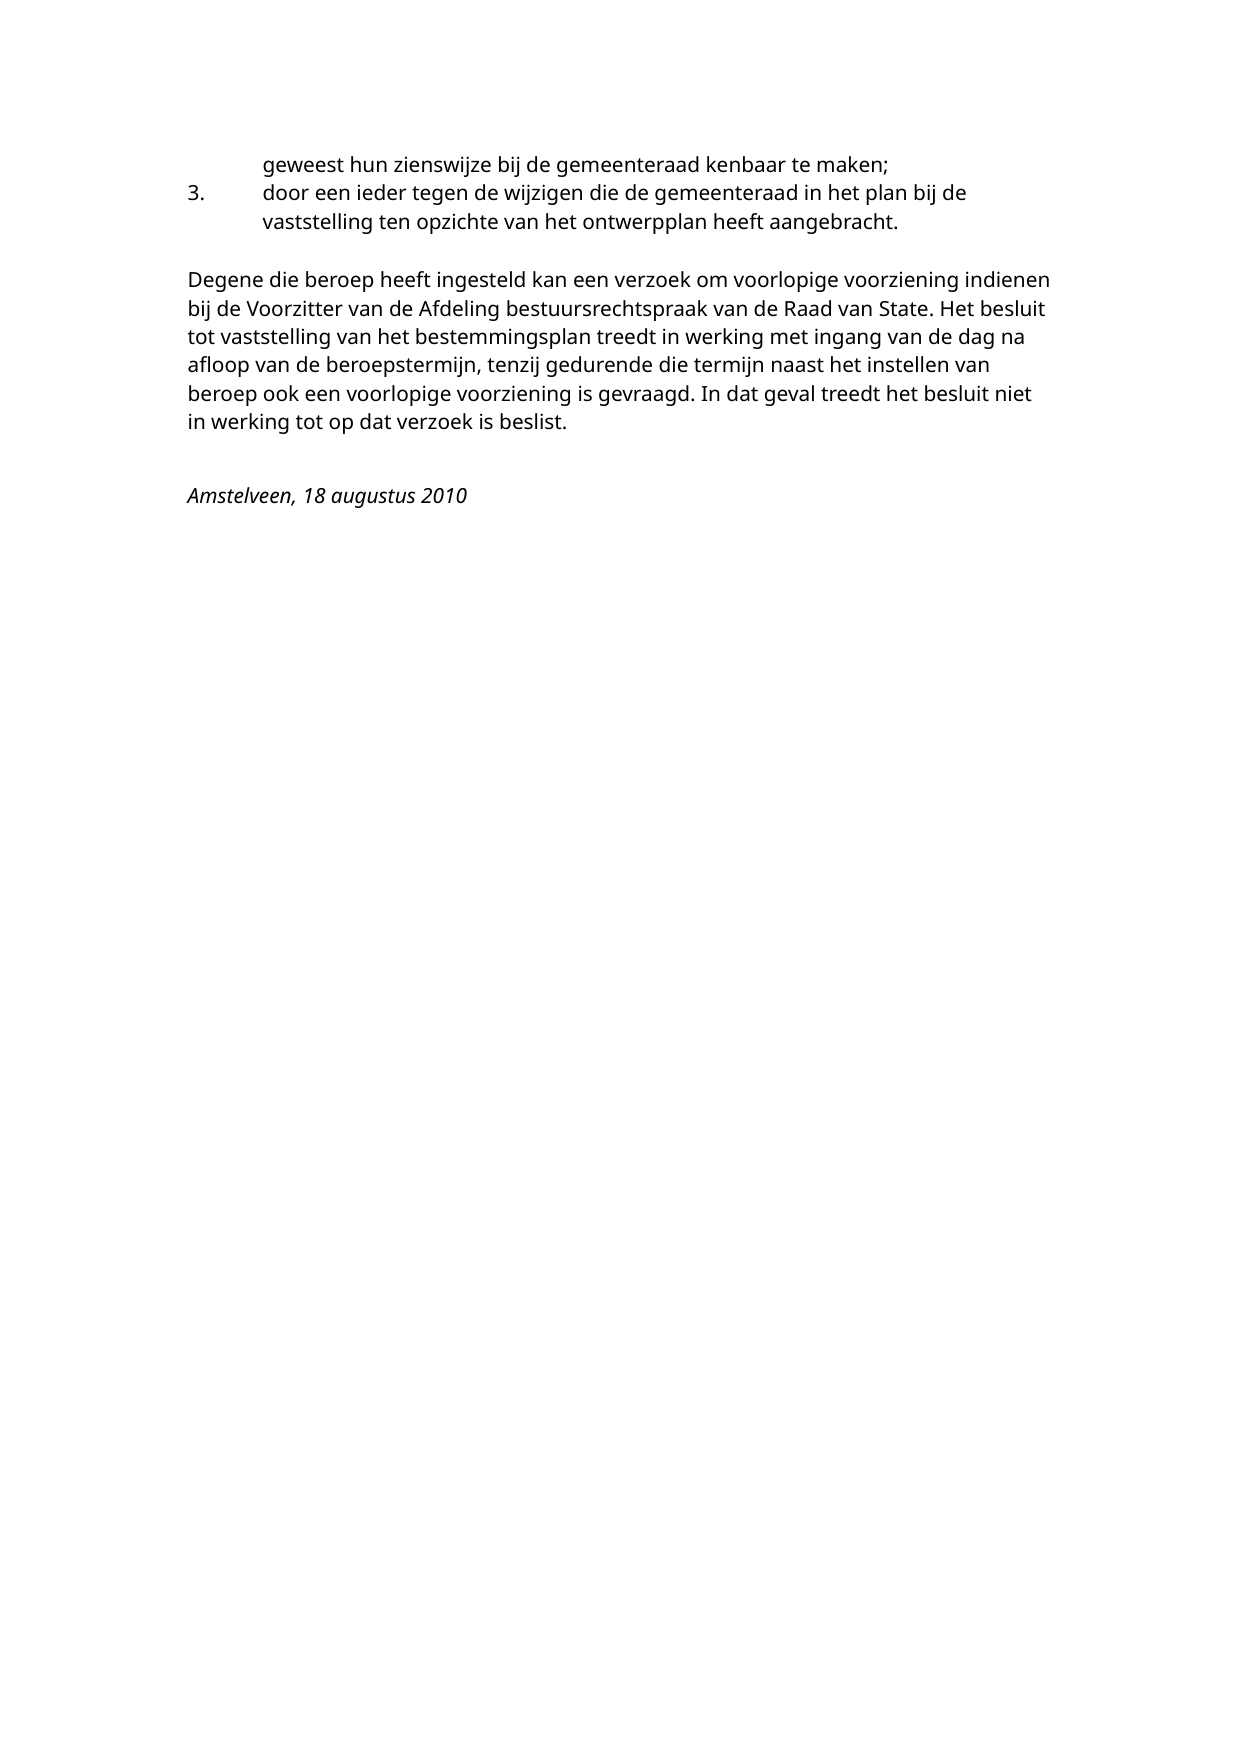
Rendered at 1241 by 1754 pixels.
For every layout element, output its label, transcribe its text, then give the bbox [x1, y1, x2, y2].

text Degene die beroep heeft ingesteld kan een verzoek om voorlopige voorziening indienen bij de Voorzitter van de Afdeling bestuursrechtspraak van de Raad van State. Het besluit tot vaststelling van het bestemmingsplan treedt in werking met ingang van de dag na afloop van de beroepstermijn, tenzij gedurende die termijn naast het instellen van beroep ook een voorlopige voorziening is gevraagd. In dat geval treedt het besluit niet in werking tot op dat verzoek is beslist. [187, 265, 1053, 436]
list door een ieder tegen de wijzigen die de gemeenteraad in het plan bij de vaststelling ten opzichte van het ontwerpplan heeft aangebracht. [187, 178, 1053, 235]
text Amstelveen, 18 augustus 2010 [187, 481, 1053, 509]
list geweest hun zienswijze bij de gemeenteraad kenbaar te maken; [187, 150, 1053, 178]
